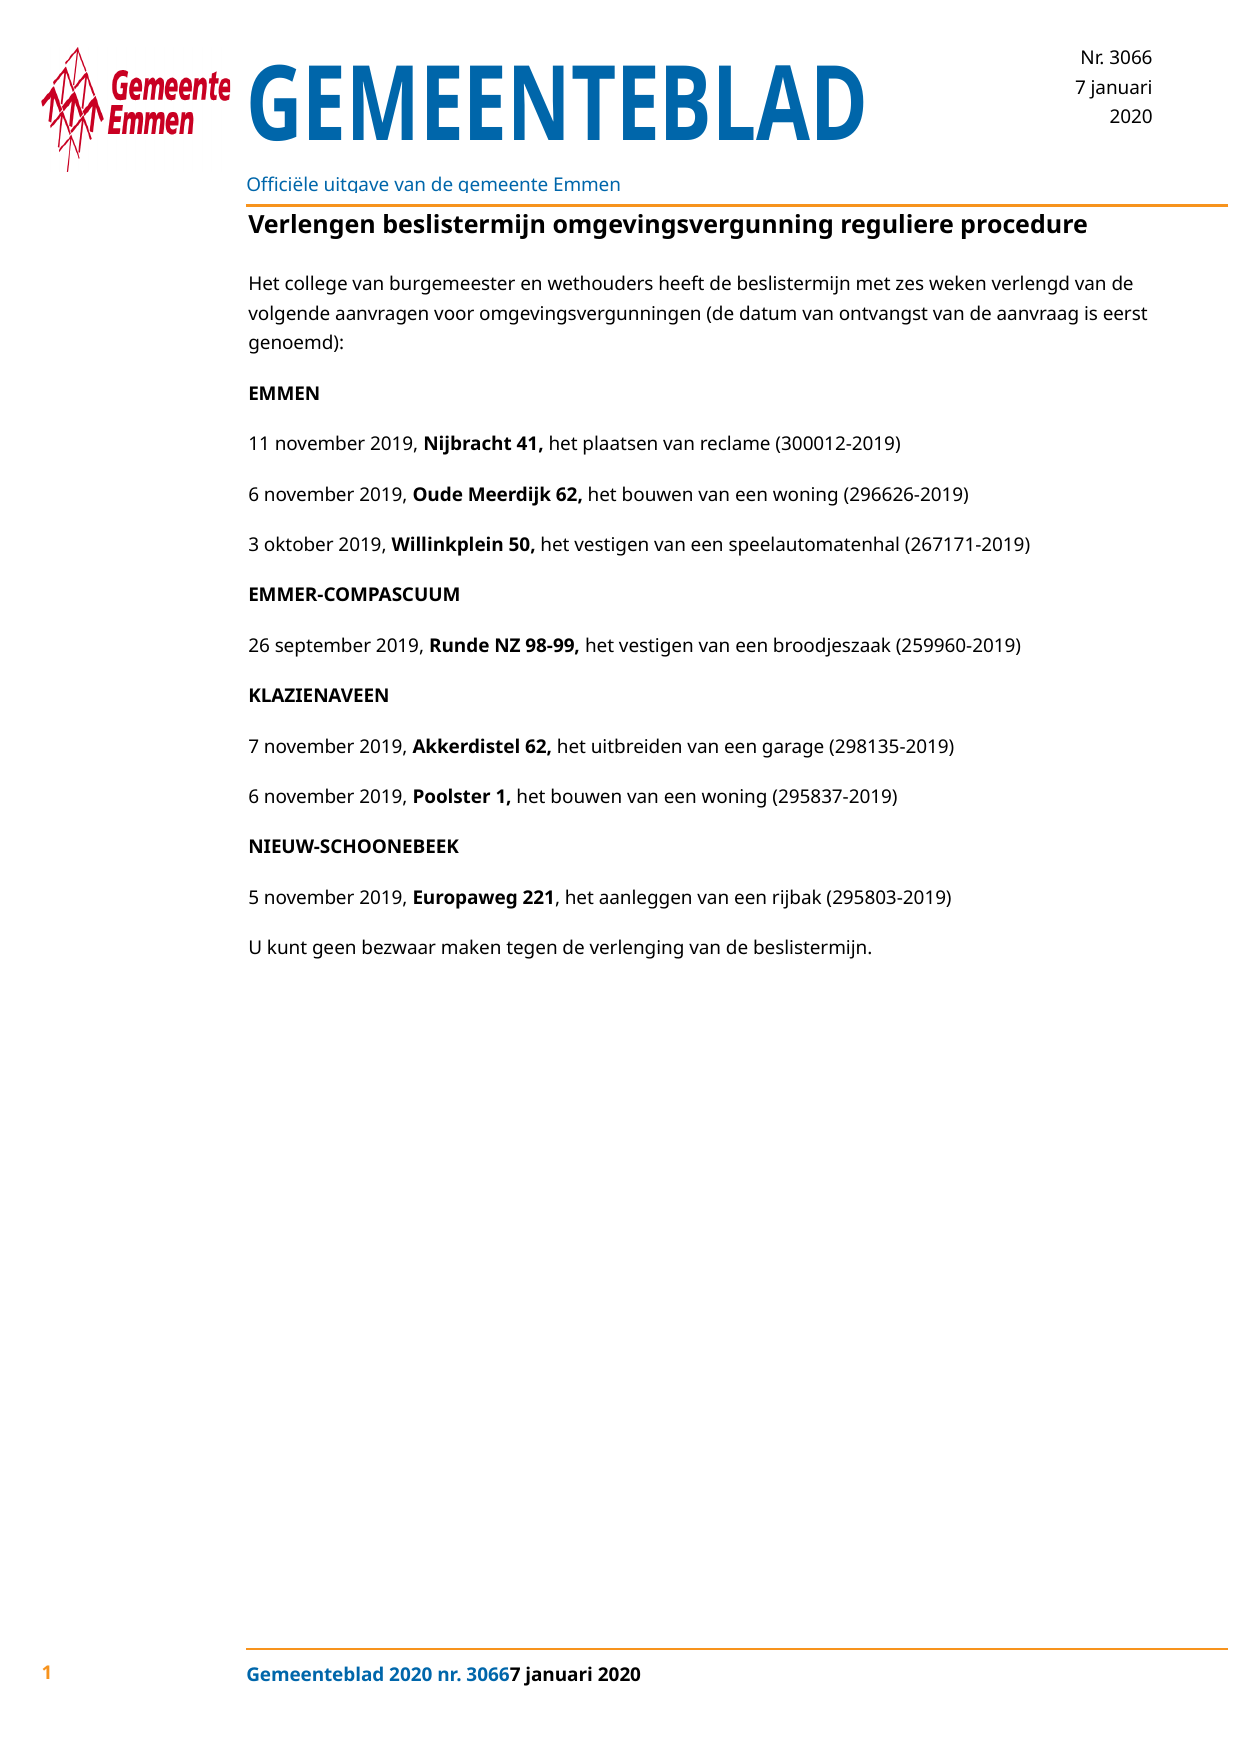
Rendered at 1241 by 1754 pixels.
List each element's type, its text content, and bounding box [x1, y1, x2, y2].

text EMMEN [248, 380, 1152, 406]
picture [41, 47, 231, 172]
text NIEUW-SCHOONEBEEK [248, 834, 1152, 859]
text 5 november 2019, Europaweg 221, het aanleggen van een rijbak (295803-2019) [248, 884, 1152, 910]
text 6 november 2019, Poolster 1, het bouwen van een woning (295837-2019) [248, 783, 1152, 809]
text 7 november 2019, Akkerdistel 62, het uitbreiden van een garage (298135-2019) [248, 733, 1152, 758]
text Verlengen beslistermijn omgevingsvergunning reguliere procedure [248, 207, 1152, 241]
text KLAZIENAVEEN [248, 682, 1152, 708]
text 11 november 2019, Nijbracht 41, het plaatsen van reclame (300012-2019) [248, 430, 1152, 456]
text Het college van burgemeester en wethouders heeft de beslistermijn met zes weken verlengd van de volgende aanvragen voor omgevingsvergunningen (de datum van ontvangst van de aanvraag is eerst genoemd): [248, 270, 1152, 355]
text 26 september 2019, Runde NZ 98-99, het vestigen van een broodjeszaak (259960-2019) [248, 632, 1152, 658]
text 3 oktober 2019, Willinkplein 50, het vestigen van een speelautomatenhal (267171-2019) [248, 531, 1152, 557]
text EMMER-COMPASCUUM [248, 582, 1152, 607]
text U kunt geen bezwaar maken tegen de verlenging van de beslistermijn. [248, 934, 1152, 960]
text 6 november 2019, Oude Meerdijk 62, het bouwen van een woning (296626-2019) [248, 481, 1152, 506]
